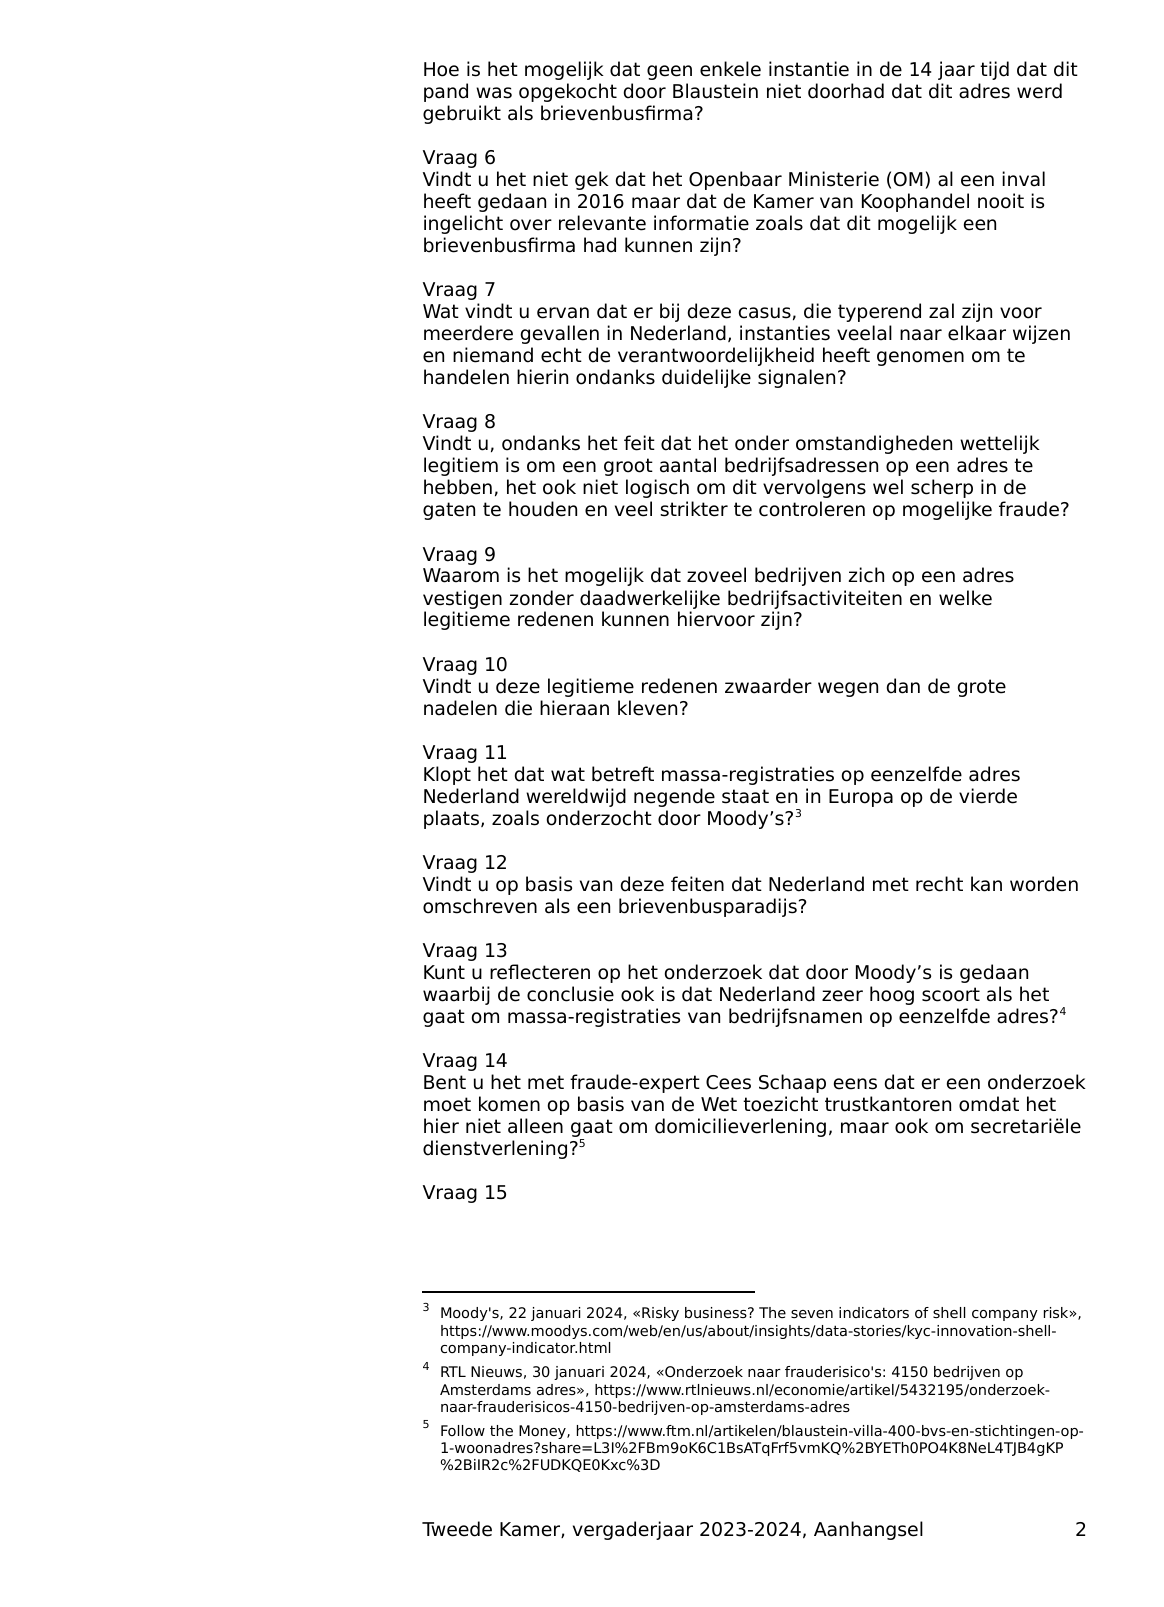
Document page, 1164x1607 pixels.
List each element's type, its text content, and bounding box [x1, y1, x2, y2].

text Vraag 14 [422, 1050, 1087, 1072]
text Vraag 8 [422, 411, 1087, 433]
text Waarom is het mogelijk dat zoveel bedrijven zich op een adres vestigen zonder daadwerkelijke bedrijfsactiviteiten en welke legitieme redenen kunnen hiervoor zijn? [422, 565, 1087, 631]
text Klopt het dat wat betreft massa-registraties op eenzelfde adres Nederland wereldwijd negende staat en in Europa op de vierde plaats, zoals onderzocht door Moody’s? [422, 764, 1087, 829]
text Vindt u, ondanks het feit dat het onder omstandigheden wettelijk legitiem is om een groot aantal bedrijfsadressen op een adres te hebben, het ook niet logisch om dit vervolgens wel scherp in de gaten te houden en veel strikter te controleren op mogelijke fraude? [422, 433, 1087, 521]
text Moody's, 22 januari 2024, «Risky business? The seven indicators of shell company risk», https://www.moodys.com/web/en/us/about/insights/data-stories/kyc-innovation-shell-company-indicator.html [422, 1301, 1087, 1357]
text RTL Nieuws, 30 januari 2024, «Onderzoek naar frauderisico's: 4150 bedrijven op Amsterdams adres», https://www.rtlnieuws.nl/economie/artikel/5432195/onderzoek-naar-frauderisicos-4150-bedrijven-op-amsterdams-adres [422, 1360, 1087, 1416]
text Vraag 9 [422, 543, 1087, 565]
text Vraag 13 [422, 940, 1087, 962]
text Vindt u deze legitieme redenen zwaarder wegen dan de grote nadelen die hieraan kleven? [422, 676, 1087, 719]
text Vraag 11 [422, 742, 1087, 764]
text Kunt u reflecteren op het onderzoek dat door Moody’s is gedaan waarbij de conclusie ook is dat Nederland zeer hoog scoort als het gaat om massa-registraties van bedrijfsnamen op eenzelfde adres? [422, 962, 1087, 1028]
text Vraag 15 [422, 1182, 1087, 1204]
text Vraag 10 [422, 653, 1087, 676]
text Follow the Money, https://www.ftm.nl/artikelen/blaustein-villa-400-bvs-en-stichtingen-op-1-woonadres?share=L3I%2FBm9oK6C1BsATqFrf5vmKQ%2BYETh0PO4K8NeL4TJB4gKP%2BiIR2c%2FUDKQE0Kxc%3D [422, 1418, 1087, 1474]
text Hoe is het mogelijk dat geen enkele instantie in de 14 jaar tijd dat dit pand was opgekocht door Blaustein niet doorhad dat dit adres werd gebruikt als brievenbusfirma? [422, 59, 1087, 125]
text Wat vindt u ervan dat er bij deze casus, die typerend zal zijn voor meerdere gevallen in Nederland, instanties veelal naar elkaar wijzen en niemand echt de verantwoordelijkheid heeft genomen om te handelen hierin ondanks duidelijke signalen? [422, 301, 1087, 389]
text Vraag 6 [422, 147, 1087, 169]
text Bent u het met fraude-expert Cees Schaap eens dat er een onderzoek moet komen op basis van de Wet toezicht trustkantoren omdat het hier niet alleen gaat om domicilieverlening, maar ook om secretariële dienstverlening? [422, 1072, 1087, 1160]
text Vindt u op basis van deze feiten dat Nederland met recht kan worden omschreven als een brievenbusparadijs? [422, 874, 1087, 918]
text Vraag 12 [422, 852, 1087, 874]
text Vindt u het niet gek dat het Openbaar Ministerie (OM) al een inval heeft gedaan in 2016 maar dat de Kamer van Koophandel nooit is ingelicht over relevante informatie zoals dat dit mogelijk een brievenbusfirma had kunnen zijn? [422, 169, 1087, 257]
text Vraag 7 [422, 279, 1087, 301]
